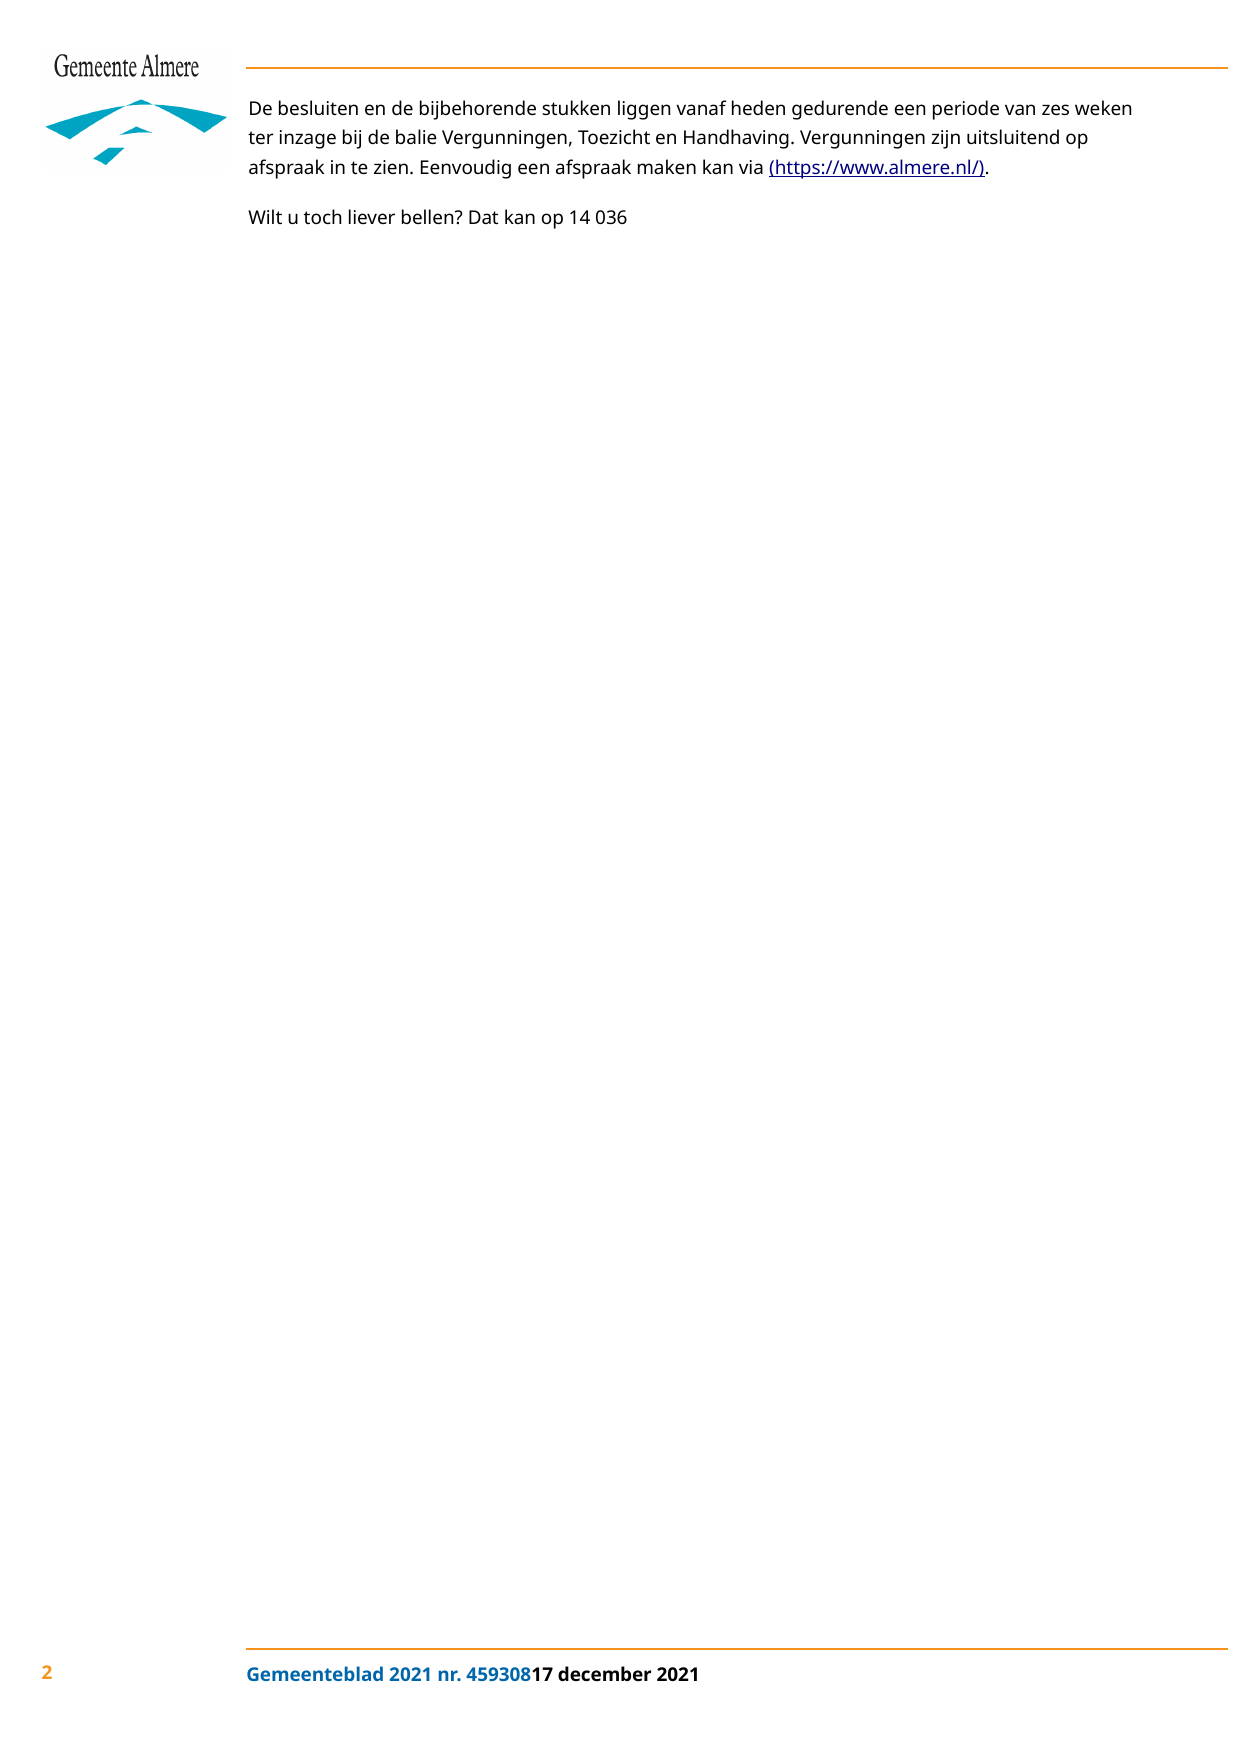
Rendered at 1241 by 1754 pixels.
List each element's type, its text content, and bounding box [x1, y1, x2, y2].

picture [41, 47, 231, 172]
text De besluiten en de bijbehorende stukken liggen vanaf heden gedurende een periode van zes weken ter inzage bij de balie Vergunningen, Toezicht en Handhaving. Vergunningen zijn uitsluitend op afspraak in te zien. Eenvoudig een afspraak maken kan via (https://www.almere.nl/). [248, 95, 1152, 180]
text Wilt u toch liever bellen? Dat kan op 14 036 [248, 204, 1152, 230]
